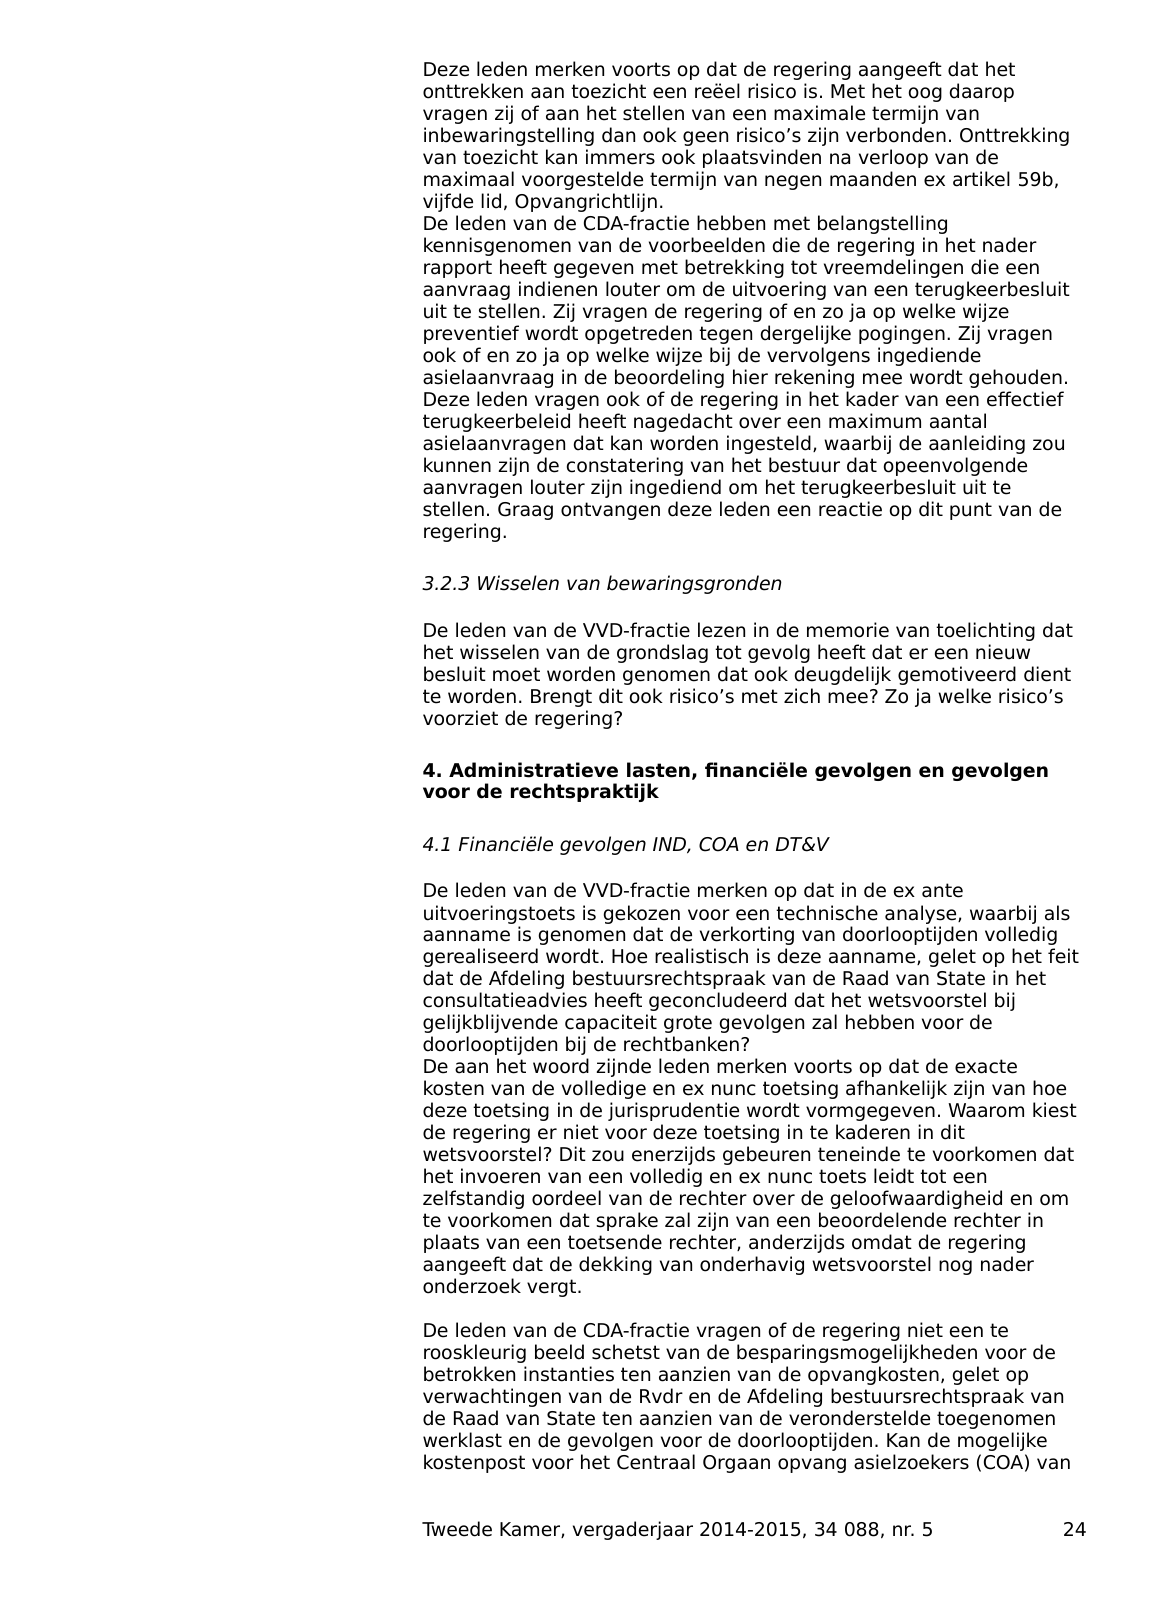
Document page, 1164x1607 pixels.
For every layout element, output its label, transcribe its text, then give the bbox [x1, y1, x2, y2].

text De leden van de CDA-fractie vragen of de regering niet een te rooskleurig beeld schetst van de besparingsmogelijkheden voor de betrokken instanties ten aanzien van de opvangkosten, gelet op verwachtingen van de Rvdr en de Afdeling bestuursrechtspraak van de Raad van State ten aanzien van de veronderstelde toegenomen werklast en de gevolgen voor de doorlooptijden. Kan de mogelijke kostenpost voor het Centraal Orgaan opvang asielzoekers (COA) van [422, 1320, 1087, 1474]
subtitle 4.1 Financiële gevolgen IND, COA en DT&V [422, 833, 1087, 855]
text De aan het woord zijnde leden merken voorts op dat de exacte kosten van de volledige en ex nunc toetsing afhankelijk zijn van hoe deze toetsing in de jurisprudentie wordt vormgegeven. Waarom kiest de regering er niet voor deze toetsing in te kaderen in dit wetsvoorstel? Dit zou enerzijds gebeuren teneinde te voorkomen dat het invoeren van een volledig en ex nunc toets leidt tot een zelfstandig oordeel van de rechter over de geloofwaardigheid en om te voorkomen dat sprake zal zijn van een beoordelende rechter in plaats van een toetsende rechter, anderzijds omdat de regering aangeeft dat de dekking van onderhavig wetsvoorstel nog nader onderzoek vergt. [422, 1056, 1087, 1298]
subtitle 4. Administratieve lasten, financiële gevolgen en gevolgen voor de rechtspraktijk [422, 759, 1087, 803]
text De leden van de VVD-fractie merken op dat in de ex ante uitvoeringstoets is gekozen voor een technische analyse, waarbij als aanname is genomen dat de verkorting van doorlooptijden volledig gerealiseerd wordt. Hoe realistisch is deze aanname, gelet op het feit dat de Afdeling bestuursrechtspraak van de Raad van State in het consultatieadvies heeft geconcludeerd dat het wetsvoorstel bij gelijkblijvende capaciteit grote gevolgen zal hebben voor de doorlooptijden bij de rechtbanken? [422, 880, 1087, 1056]
text Deze leden merken voorts op dat de regering aangeeft dat het onttrekken aan toezicht een reëel risico is. Met het oog daarop vragen zij of aan het stellen van een maximale termijn van inbewaringstelling dan ook geen risico’s zijn verbonden. Onttrekking van toezicht kan immers ook plaatsvinden na verloop van de maximaal voorgestelde termijn van negen maanden ex artikel 59b, vijfde lid, Opvangrichtlijn. [422, 59, 1087, 213]
text De leden van de VVD-fractie lezen in de memorie van toelichting dat het wisselen van de grondslag tot gevolg heeft dat er een nieuw besluit moet worden genomen dat ook deugdelijk gemotiveerd dient te worden. Brengt dit ook risico’s met zich mee? Zo ja welke risico’s voorziet de regering? [422, 619, 1087, 729]
subtitle 3.2.3 Wisselen van bewaringsgronden [422, 573, 1087, 594]
text De leden van de CDA-fractie hebben met belangstelling kennisgenomen van de voorbeelden die de regering in het nader rapport heeft gegeven met betrekking tot vreemdelingen die een aanvraag indienen louter om de uitvoering van een terugkeerbesluit uit te stellen. Zij vragen de regering of en zo ja op welke wijze preventief wordt opgetreden tegen dergelijke pogingen. Zij vragen ook of en zo ja op welke wijze bij de vervolgens ingediende asielaanvraag in de beoordeling hier rekening mee wordt gehouden. Deze leden vragen ook of de regering in het kader van een effectief terugkeerbeleid heeft nagedacht over een maximum aantal asielaanvragen dat kan worden ingesteld, waarbij de aanleiding zou kunnen zijn de constatering van het bestuur dat opeenvolgende aanvragen louter zijn ingediend om het terugkeerbesluit uit te stellen. Graag ontvangen deze leden een reactie op dit punt van de regering. [422, 213, 1087, 543]
